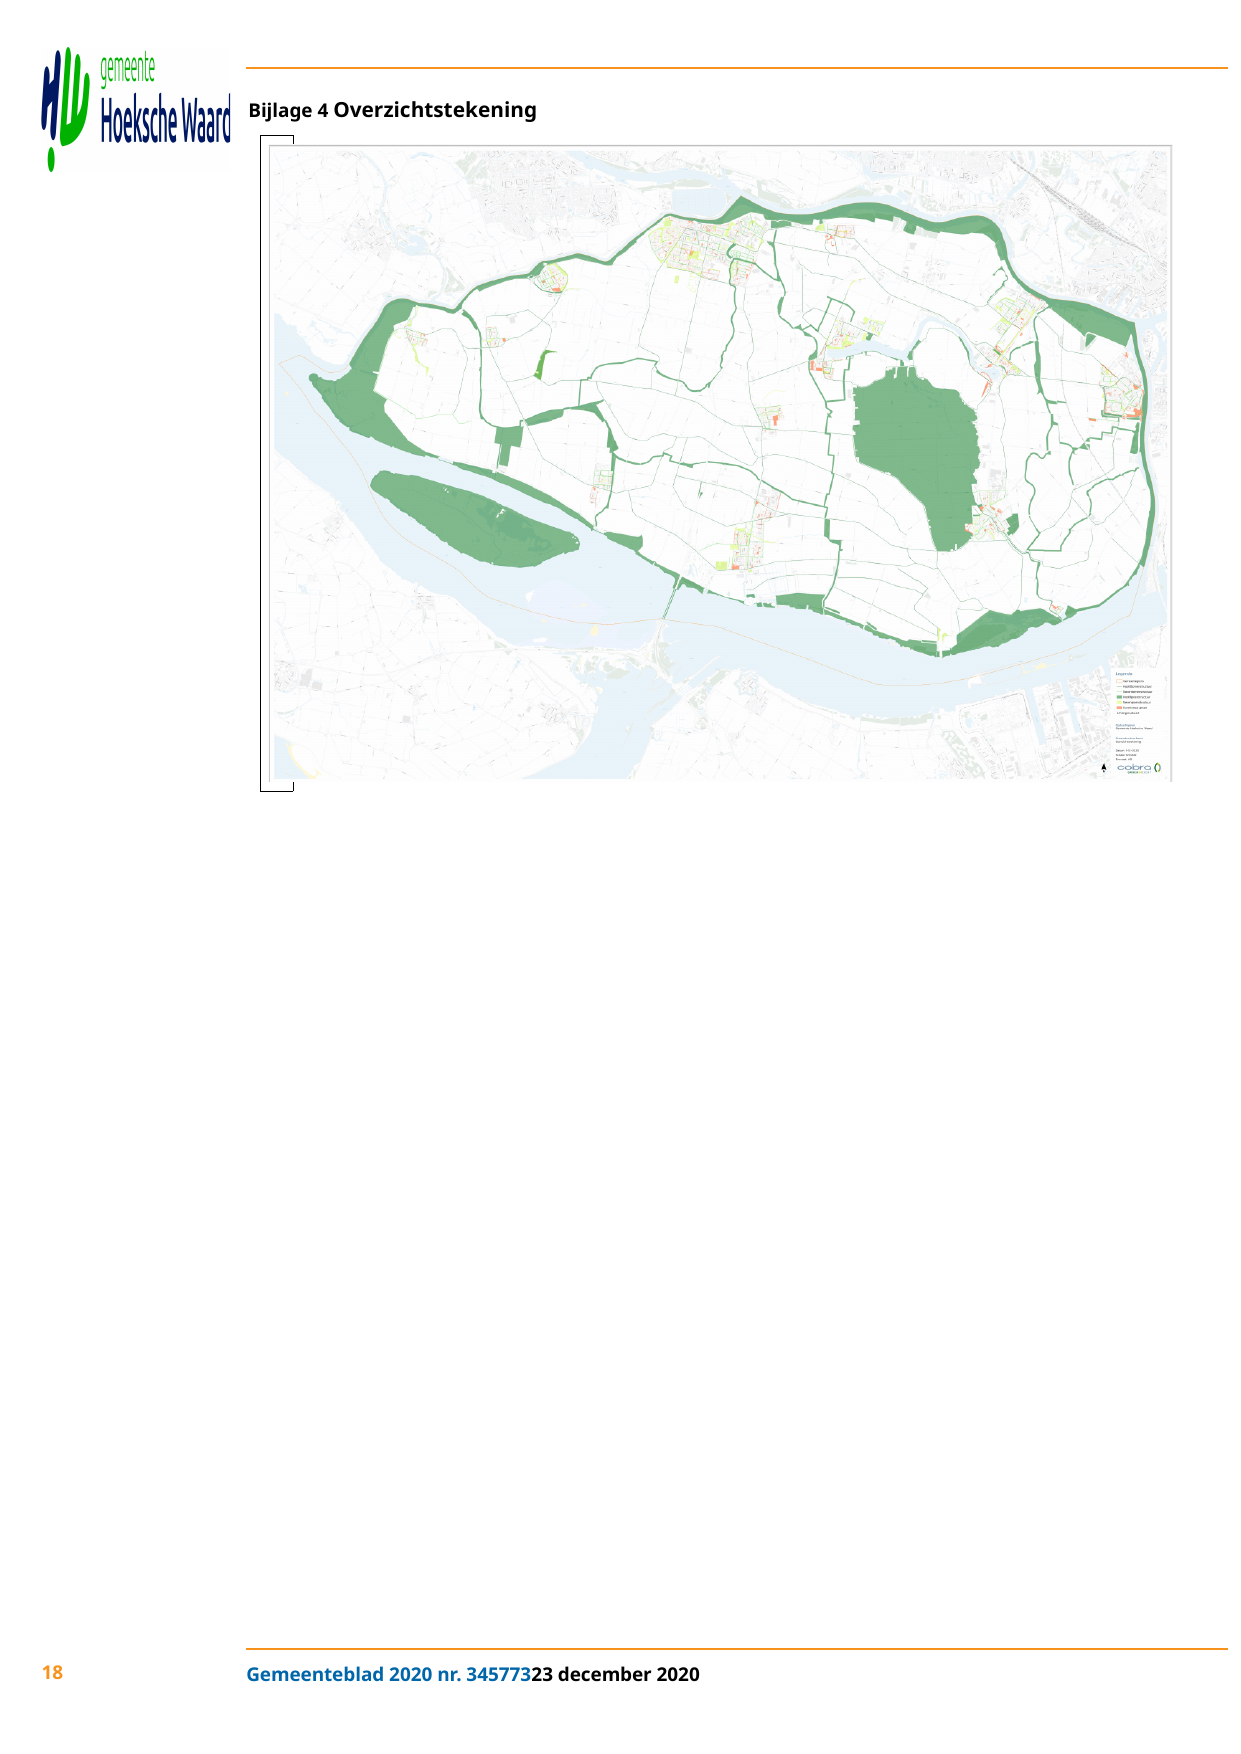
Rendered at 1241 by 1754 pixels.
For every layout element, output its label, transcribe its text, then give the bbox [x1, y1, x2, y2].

picture [268, 144, 1173, 782]
picture [41, 47, 231, 172]
text Bijlage 4 Overzichtstekening [248, 95, 1152, 123]
